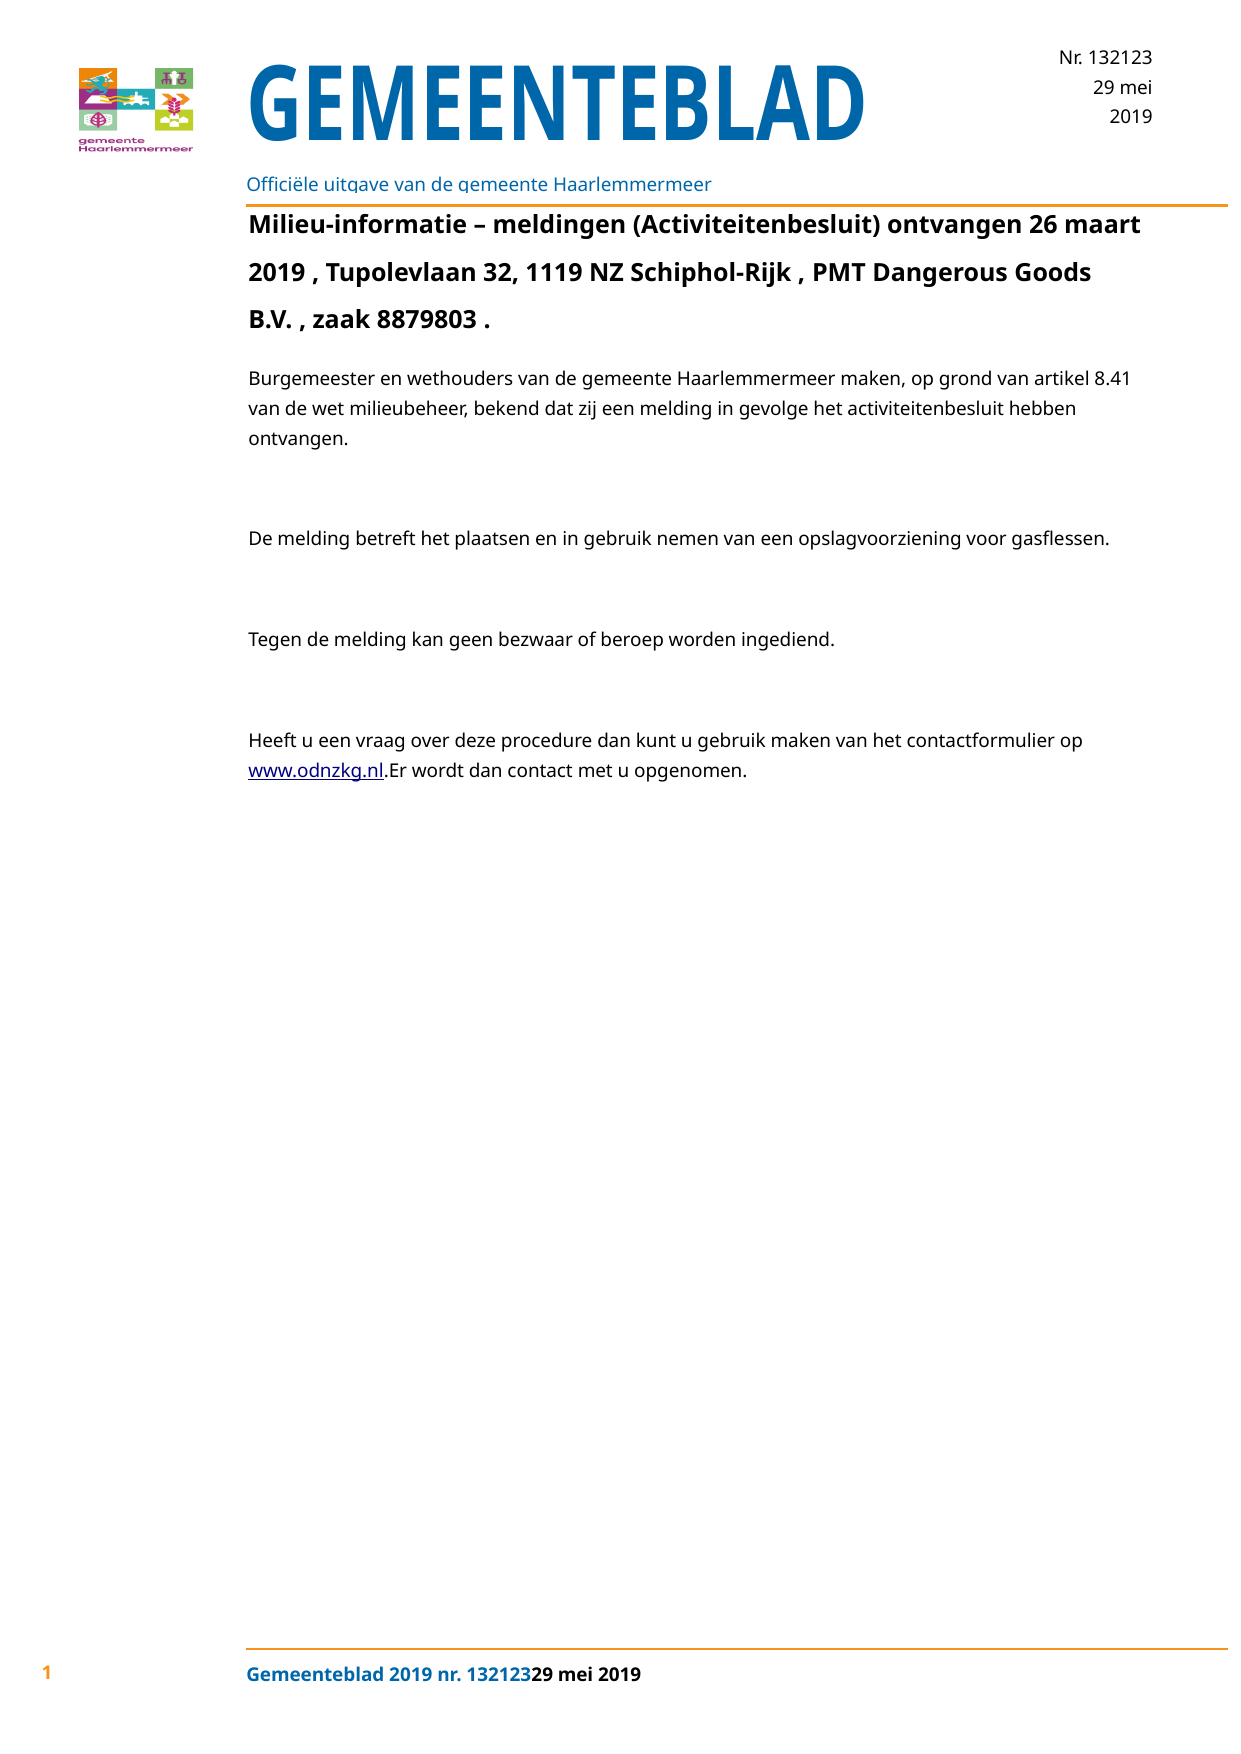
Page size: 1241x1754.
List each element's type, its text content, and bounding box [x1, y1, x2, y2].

text Burgemeester en wethouders van de gemeente Haarlemmermeer maken, op grond van artikel 8.41 van de wet milieubeheer, bekend dat zij een melding in gevolge het activiteitenbesluit hebben ontvangen. [248, 366, 1152, 450]
text Tegen de melding kan geen bezwaar of beroep worden ingediend. [248, 626, 1152, 652]
text Milieu-informatie – meldingen (Activiteitenbesluit) ontvangen 26 maart 2019 , Tupolevlaan 32, 1119 NZ Schiphol-Rijk , PMT Dangerous Goods B.V. , zaak 8879803 . [248, 207, 1152, 336]
picture [41, 47, 231, 172]
text Heeft u een vraag over deze procedure dan kunt u gebruik maken van het contactformulier op www.odnzkg.nl.Er wordt dan contact met u opgenomen. [248, 727, 1152, 782]
text De melding betreft het plaatsen en in gebruik nemen van een opslagvoorziening voor gasflessen. [248, 526, 1152, 551]
